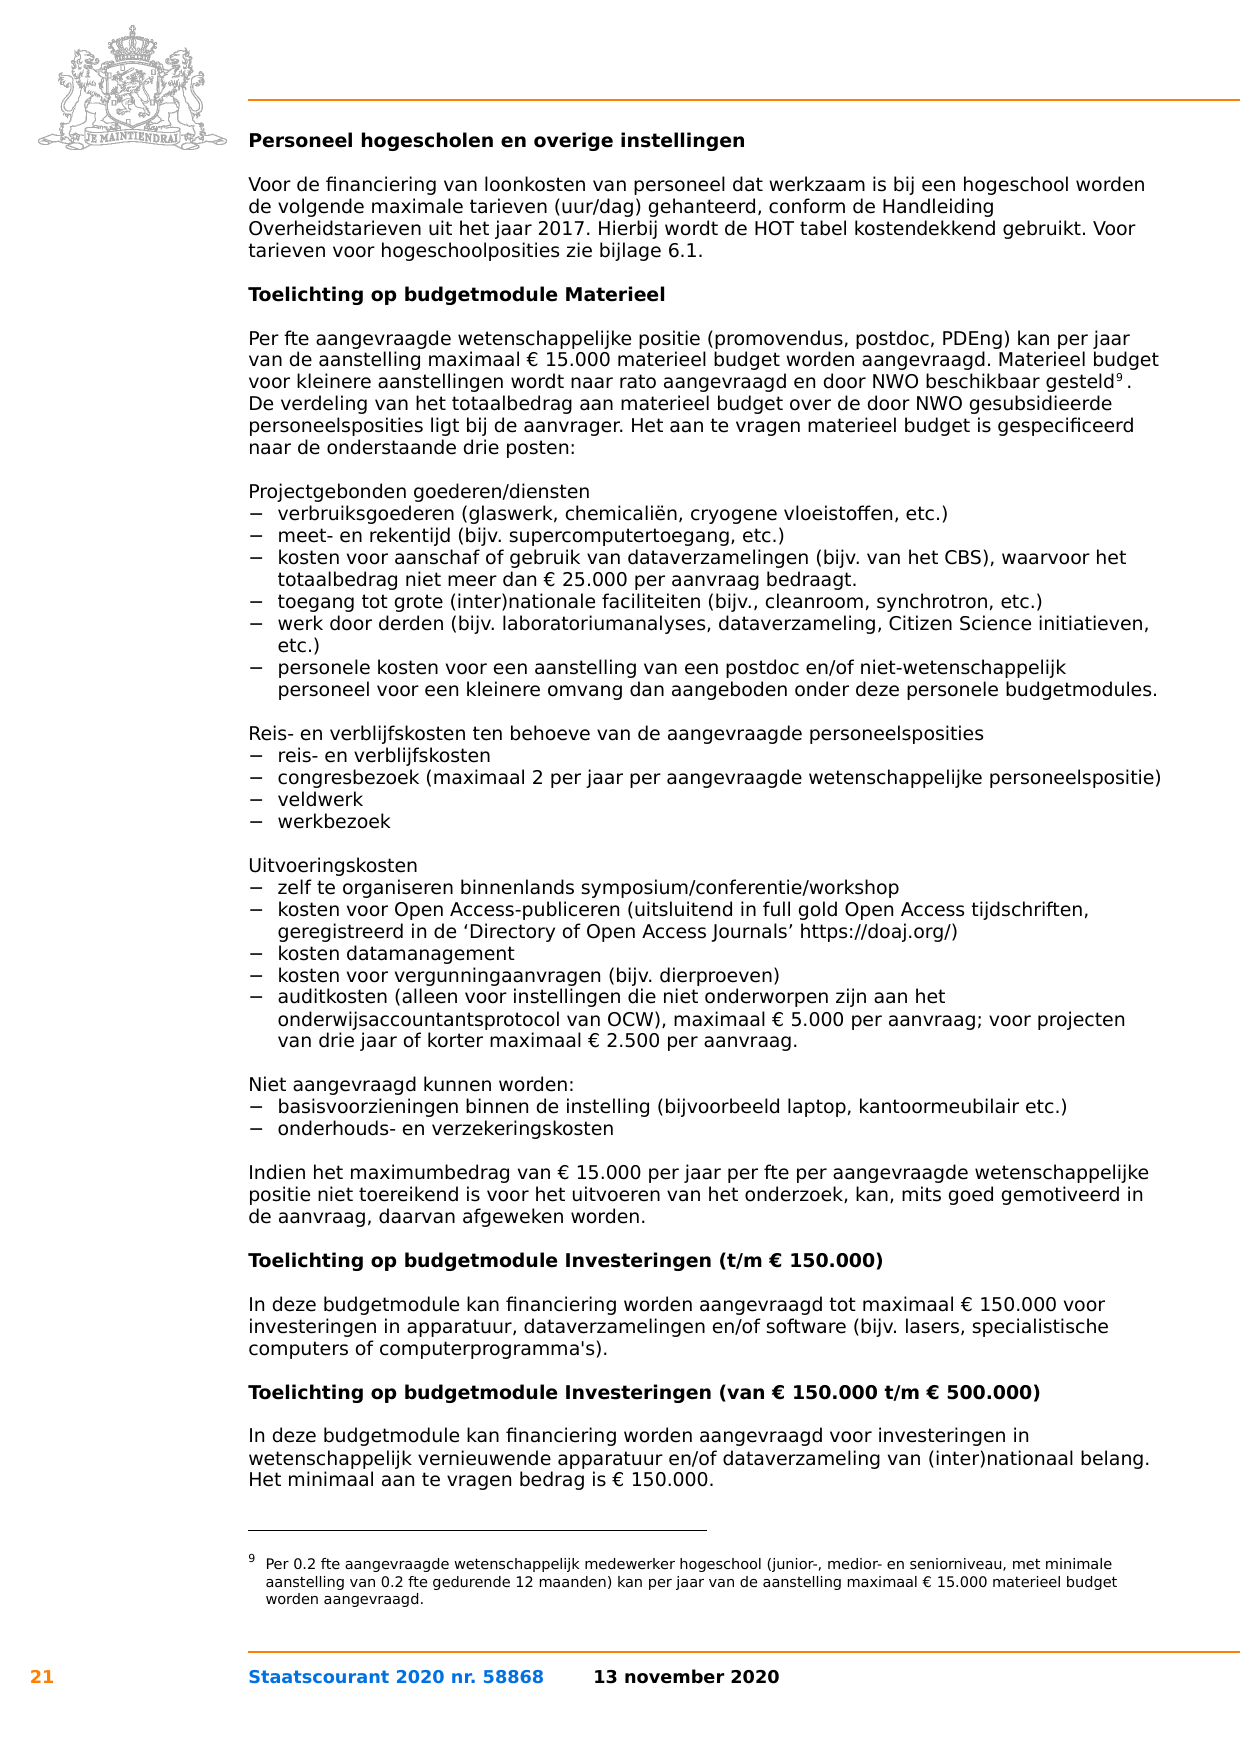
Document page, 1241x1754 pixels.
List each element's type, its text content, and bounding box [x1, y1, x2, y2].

text In deze budgetmodule kan financiering worden aangevraagd tot maximaal € 150.000 voor investeringen in apparatuur, dataverzamelingen en/of software (bijv. lasers, specialistische computers of computerprogramma's). [248, 1294, 1163, 1360]
text − reis- en verblijfskosten [248, 745, 1163, 767]
text − kosten voor vergunningaanvragen (bijv. dierproeven) [248, 964, 1163, 986]
subtitle Toelichting op budgetmodule Materieel [248, 283, 1163, 306]
text − personele kosten voor een aanstelling van een postdoc en/of niet-wetenschappelijk personeel voor een kleinere omvang dan aangeboden onder deze personele budgetmodules. [248, 657, 1163, 701]
subtitle Projectgebonden goederen/diensten [248, 481, 1163, 503]
text − verbruiksgoederen (glaswerk, chemicaliën, cryogene vloeistoffen, etc.) [248, 503, 1163, 525]
text Niet aangevraagd kunnen worden: [248, 1074, 1163, 1096]
subtitle Reis- en verblijfskosten ten behoeve van de aangevraagde personeelsposities [248, 723, 1163, 745]
subtitle Uitvoeringskosten [248, 854, 1163, 877]
text − kosten voor aanschaf of gebruik van dataverzamelingen (bijv. van het CBS), waarvoor het totaalbedrag niet meer dan € 25.000 per aanvraag bedraagt. [248, 547, 1163, 591]
subtitle Toelichting op budgetmodule Investeringen (van € 150.000 t/m € 500.000) [248, 1382, 1163, 1403]
text − toegang tot grote (inter)nationale faciliteiten (bijv., cleanroom, synchrotron, etc.) [248, 591, 1163, 613]
subtitle Toelichting op budgetmodule Investeringen (t/m € 150.000) [248, 1250, 1163, 1272]
text − kosten datamanagement [248, 942, 1163, 964]
text − zelf te organiseren binnenlands symposium/conferentie/workshop [248, 877, 1163, 898]
text − meet- en rekentijd (bijv. supercomputertoegang, etc.) [248, 525, 1163, 547]
text De verdeling van het totaalbedrag aan materieel budget over de door NWO gesubsidieerde personeelsposities ligt bij de aanvrager. Het aan te vragen materieel budget is gespecificeerd naar de onderstaande drie posten: [248, 393, 1163, 459]
text − werk door derden (bijv. laboratoriumanalyses, dataverzameling, Citizen Science initiatieven, etc.) [248, 613, 1163, 657]
subtitle Personeel hogescholen en overige instellingen [248, 130, 1163, 152]
picture [38, 25, 227, 150]
text − congresbezoek (maximaal 2 per jaar per aangevraagde wetenschappelijke personeelspositie) [248, 767, 1163, 789]
text − kosten voor Open Access-publiceren (uitsluitend in full gold Open Access tijdschriften, geregistreerd in de ‘Directory of Open Access Journals’ https://doaj.org/) [248, 898, 1163, 942]
text Per fte aangevraagde wetenschappelijke positie (promovendus, postdoc, PDEng) kan per jaar van de aanstelling maximaal € 15.000 materieel budget worden aangevraagd. Materieel budget voor kleinere aanstellingen wordt naar rato aangevraagd en door NWO beschikbaar gesteld. [248, 327, 1163, 393]
text − werkbezoek [248, 811, 1163, 833]
text − basisvoorzieningen binnen de instelling (bijvoorbeeld laptop, kantoormeubilair etc.) [248, 1096, 1163, 1118]
text Per 0.2 fte aangevraagde wetenschappelijk medewerker hogeschool (junior-, medior- en seniorniveau, met minimale aanstelling van 0.2 fte gedurende 12 maanden) kan per jaar van de aanstelling maximaal € 15.000 materieel budget worden aangevraagd. [248, 1552, 1163, 1608]
text Indien het maximumbedrag van € 15.000 per jaar per fte per aangevraagde wetenschappelijke positie niet toereikend is voor het uitvoeren van het onderzoek, kan, mits goed gemotiveerd in de aanvraag, daarvan afgeweken worden. [248, 1162, 1163, 1228]
text Voor de financiering van loonkosten van personeel dat werkzaam is bij een hogeschool worden de volgende maximale tarieven (uur/dag) gehanteerd, conform de Handleiding Overheidstarieven uit het jaar 2017. Hierbij wordt de HOT tabel kostendekkend gebruikt. Voor tarieven voor hogeschoolposities zie bijlage 6.1. [248, 174, 1163, 262]
text − onderhouds- en verzekeringskosten [248, 1118, 1163, 1140]
text − auditkosten (alleen voor instellingen die niet onderworpen zijn aan het onderwijsaccountantsprotocol van OCW), maximaal € 5.000 per aanvraag; voor projecten van drie jaar of korter maximaal € 2.500 per aanvraag. [248, 986, 1163, 1052]
text In deze budgetmodule kan financiering worden aangevraagd voor investeringen in wetenschappelijk vernieuwende apparatuur en/of dataverzameling van (inter)nationaal belang. Het minimaal aan te vragen bedrag is € 150.000. [248, 1425, 1163, 1491]
text − veldwerk [248, 789, 1163, 811]
